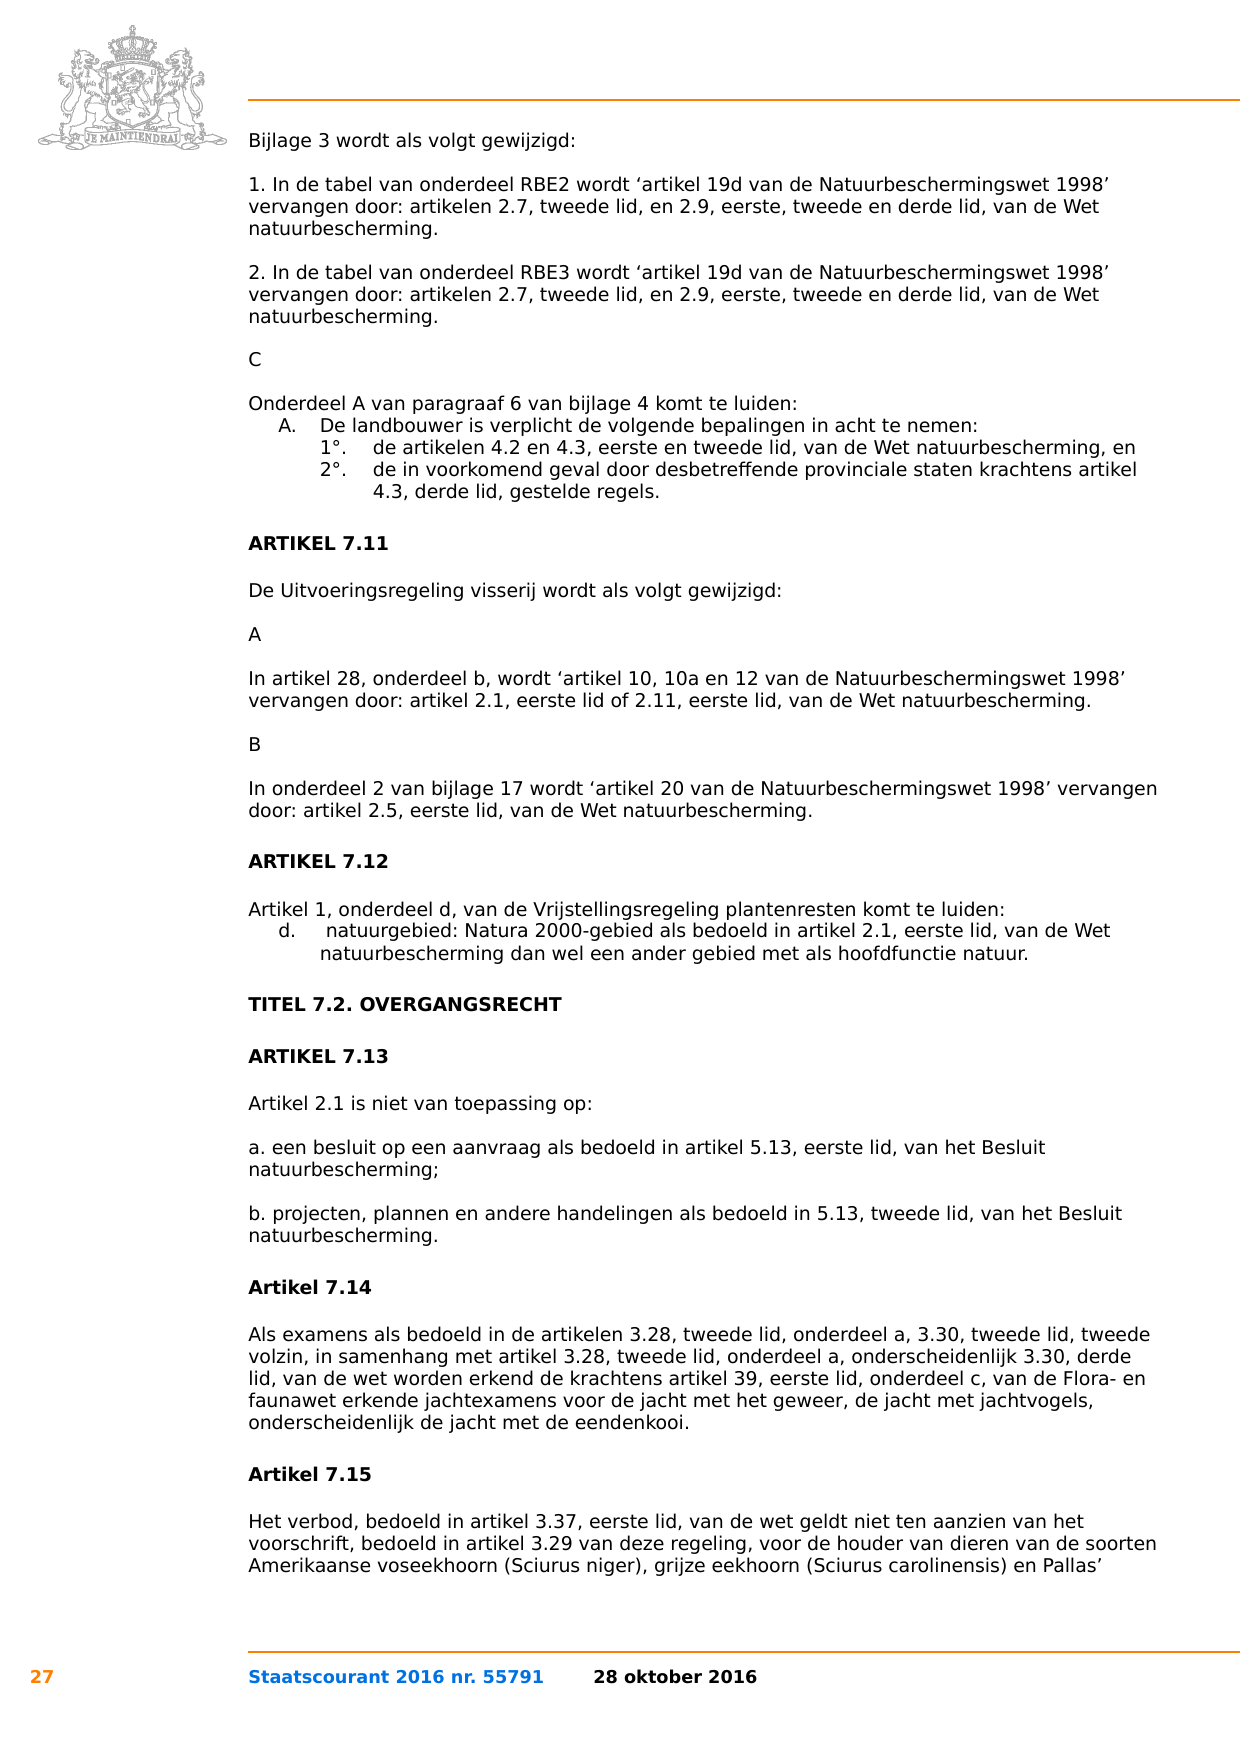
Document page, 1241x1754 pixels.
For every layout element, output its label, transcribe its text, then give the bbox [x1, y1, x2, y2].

subtitle ARTIKEL 7.13 [248, 1046, 1163, 1068]
text In artikel 28, onderdeel b, wordt ‘artikel 10, 10a en 12 van de Natuurbeschermingswet 1998’ vervangen door: artikel 2.1, eerste lid of 2.11, eerste lid, van de Wet natuurbescherming. [248, 668, 1163, 712]
text 2. In de tabel van onderdeel RBE3 wordt ‘artikel 19d van de Natuurbeschermingswet 1998’ vervangen door: artikelen 2.7, tweede lid, en 2.9, eerste, tweede en derde lid, van de Wet natuurbescherming. [248, 262, 1163, 327]
subtitle TITEL 7.2. OVERGANGSRECHT [248, 994, 1163, 1016]
text b. projecten, plannen en andere handelingen als bedoeld in 5.13, tweede lid, van het Besluit natuurbescherming. [248, 1203, 1163, 1247]
subtitle ARTIKEL 7.12 [248, 851, 1163, 873]
text 1. In de tabel van onderdeel RBE2 wordt ‘artikel 19d van de Natuurbeschermingswet 1998’ vervangen door: artikelen 2.7, tweede lid, en 2.9, eerste, tweede en derde lid, van de Wet natuurbescherming. [248, 174, 1163, 240]
text De Uitvoeringsregeling visserij wordt als volgt gewijzigd: [248, 580, 1163, 602]
text d. natuurgebied: Natura 2000-gebied als bedoeld in artikel 2.1, eerste lid, van de Wet natuurbescherming dan wel een ander gebied met als hoofdfunctie natuur. [278, 920, 1163, 964]
text Bijlage 3 wordt als volgt gewijzigd: [248, 130, 1163, 152]
subtitle ARTIKEL 7.11 [248, 533, 1163, 555]
picture [38, 25, 227, 150]
subtitle Artikel 7.14 [248, 1277, 1163, 1299]
text 1°. de artikelen 4.2 en 4.3, eerste en tweede lid, van de Wet natuurbescherming, en [319, 437, 1163, 459]
text In onderdeel 2 van bijlage 17 wordt ‘artikel 20 van de Natuurbeschermingswet 1998’ vervangen door: artikel 2.5, eerste lid, van de Wet natuurbescherming. [248, 777, 1163, 821]
text Het verbod, bedoeld in artikel 3.37, eerste lid, van de wet geldt niet ten aanzien van het voorschrift, bedoeld in artikel 3.29 van deze regeling, voor de houder van dieren van de soorten Amerikaanse voseekhoorn (Sciurus niger), grijze eekhoorn (Sciurus carolinensis) en Pallas’ [248, 1511, 1163, 1577]
text Artikel 1, onderdeel d, van de Vrijstellingsregeling plantenresten komt te luiden: [248, 898, 1163, 920]
text A [248, 624, 1163, 646]
text 2°. de in voorkomend geval door desbetreffende provinciale staten krachtens artikel 4.3, derde lid, gestelde regels. [319, 459, 1163, 503]
text B [248, 734, 1163, 756]
text a. een besluit op een aanvraag als bedoeld in artikel 5.13, eerste lid, van het Besluit natuurbescherming; [248, 1137, 1163, 1181]
text C [248, 349, 1163, 371]
text Artikel 2.1 is niet van toepassing op: [248, 1093, 1163, 1115]
text A. De landbouwer is verplicht de volgende bepalingen in acht te nemen: [278, 415, 1163, 437]
subtitle Artikel 7.15 [248, 1464, 1163, 1486]
text Onderdeel A van paragraaf 6 van bijlage 4 komt te luiden: [248, 393, 1163, 415]
text Als examens als bedoeld in de artikelen 3.28, tweede lid, onderdeel a, 3.30, tweede lid, tweede volzin, in samenhang met artikel 3.28, tweede lid, onderdeel a, onderscheidenlijk 3.30, derde lid, van de wet worden erkend de krachtens artikel 39, eerste lid, onderdeel c, van de Flora- en faunawet erkende jachtexamens voor de jacht met het geweer, de jacht met jachtvogels, onderscheidenlijk de jacht met de eendenkooi. [248, 1324, 1163, 1434]
